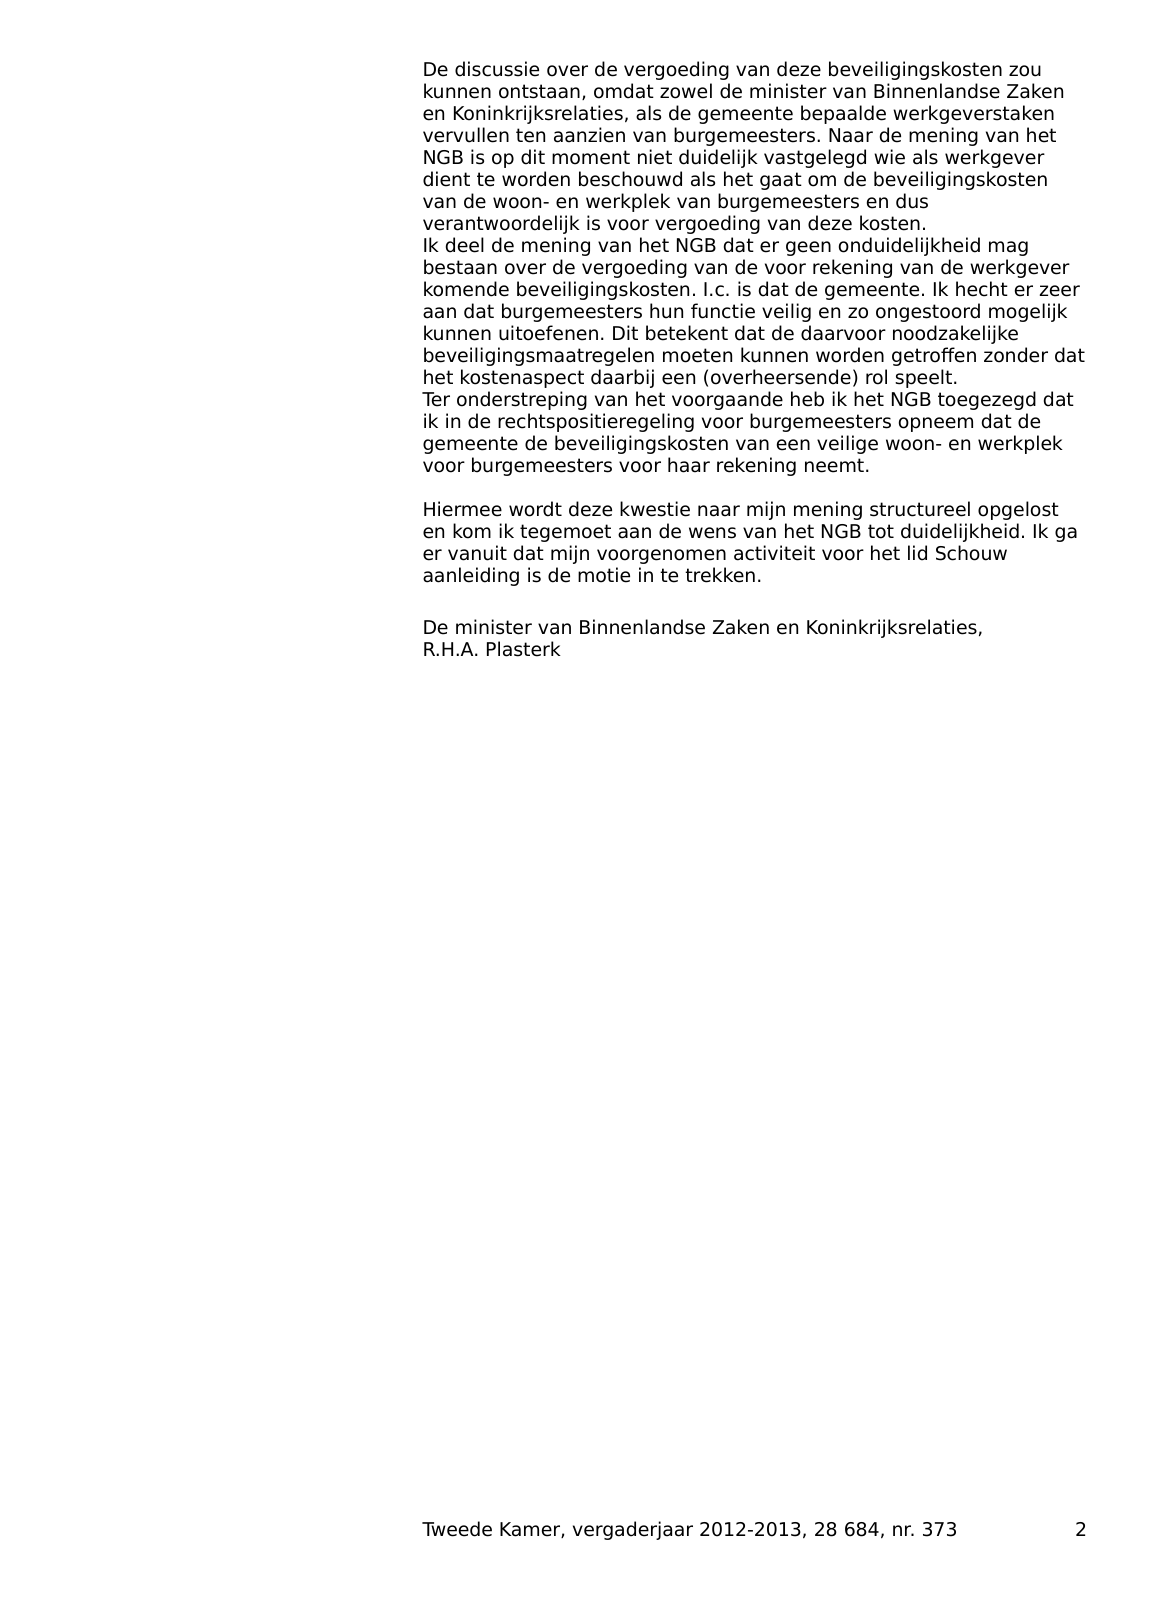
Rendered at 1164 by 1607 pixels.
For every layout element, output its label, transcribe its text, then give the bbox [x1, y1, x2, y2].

text Hiermee wordt deze kwestie naar mijn mening structureel opgelost en kom ik tegemoet aan de wens van het NGB tot duidelijkheid. Ik ga er vanuit dat mijn voorgenomen activiteit voor het lid Schouw aanleiding is de motie in te trekken. [422, 499, 1087, 587]
text Ik deel de mening van het NGB dat er geen onduidelijkheid mag bestaan over de vergoeding van de voor rekening van de werkgever komende beveiligingskosten. I.c. is dat de gemeente. Ik hecht er zeer aan dat burgemeesters hun functie veilig en zo ongestoord mogelijk kunnen uitoefenen. Dit betekent dat de daarvoor noodzakelijke beveiligingsmaatregelen moeten kunnen worden getroffen zonder dat het kostenaspect daarbij een (overheersende) rol speelt. [422, 235, 1087, 389]
text Ter onderstreping van het voorgaande heb ik het NGB toegezegd dat ik in de rechtspositieregeling voor burgemeesters opneem dat de gemeente de beveiligingskosten van een veilige woon- en werkplek voor burgemeesters voor haar rekening neemt. [422, 389, 1087, 477]
text De discussie over de vergoeding van deze beveiligingskosten zou kunnen ontstaan, omdat zowel de minister van Binnenlandse Zaken en Koninkrijksrelaties, als de gemeente bepaalde werkgeverstaken vervullen ten aanzien van burgemeesters. Naar de mening van het NGB is op dit moment niet duidelijk vastgelegd wie als werkgever dient te worden beschouwd als het gaat om de beveiligingskosten van de woon- en werkplek van burgemeesters en dus verantwoordelijk is voor vergoeding van deze kosten. [422, 59, 1087, 235]
text De minister van Binnenlandse Zaken en Koninkrijksrelaties, R.H.A. Plasterk [422, 617, 1087, 661]
